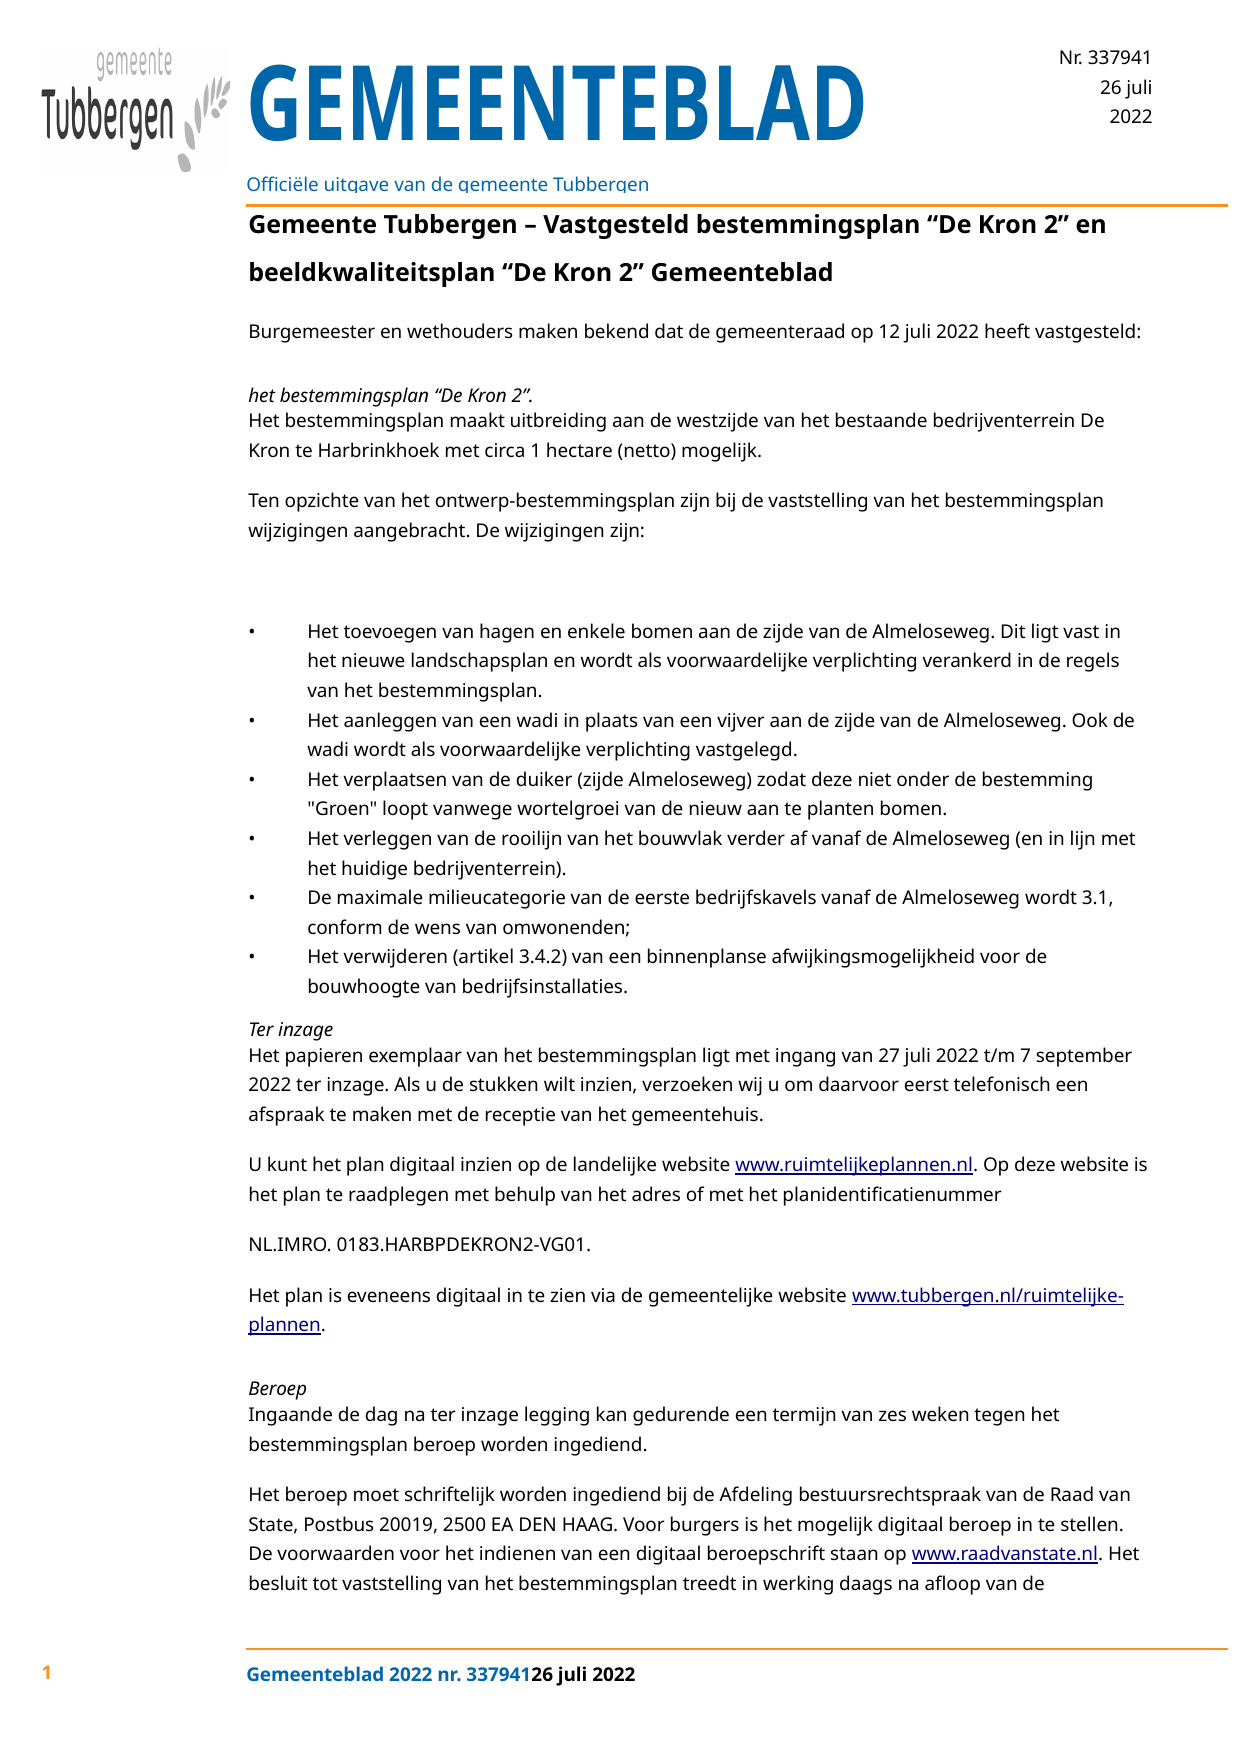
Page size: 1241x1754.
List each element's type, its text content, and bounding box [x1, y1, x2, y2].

text Ten opzichte van het ontwerp-bestemmingsplan zijn bij de vaststelling van het bestemmingsplan wijzigingen aangebracht. De wijzigingen zijn: [248, 488, 1152, 543]
text Het plan is eveneens digitaal in te zien via de gemeentelijke website www.tubbergen.nl/ruimtelijke-plannen. [248, 1282, 1152, 1337]
list Het verwijderen (artikel 3.4.2) van een binnenplanse afwijkingsmogelijkheid voor de bouwhoogte van bedrijfsinstallaties. [248, 943, 1152, 999]
text Beroep [248, 1375, 1152, 1401]
text het bestemmingsplan “De Kron 2”. [248, 382, 1152, 408]
list Het verplaatsen van de duiker (zijde Almeloseweg) zodat deze niet onder de bestemming "Groen" loopt vanwege wortelgroei van de nieuw aan te planten bomen. [248, 766, 1152, 821]
text Gemeente Tubbergen – Vastgesteld bestemmingsplan “De Kron 2” en beeldkwaliteitsplan “De Kron 2” Gemeenteblad [248, 207, 1152, 288]
text Het beroep moet schriftelijk worden ingediend bij de Afdeling bestuursrechtspraak van de Raad van State, Postbus 20019, 2500 EA DEN HAAG. Voor burgers is het mogelijk digitaal beroep in te stellen. De voorwaarden voor het indienen van een digitaal beroepschrift staan op www.raadvanstate.nl. Het besluit tot vaststelling van het bestemmingsplan treedt in werking daags na afloop van de [248, 1481, 1152, 1596]
text Het bestemmingsplan maakt uitbreiding aan de westzijde van het bestaande bedrijventerrein De Kron te Harbrinkhoek met circa 1 hectare (netto) mogelijk. [248, 408, 1152, 463]
picture [41, 47, 231, 172]
list Het toevoegen van hagen en enkele bomen aan de zijde van de Almeloseweg. Dit ligt vast in het nieuwe landschapsplan en wordt als voorwaardelijke verplichting verankerd in de regels van het bestemmingsplan. [248, 618, 1152, 703]
text Het papieren exemplaar van het bestemmingsplan ligt met ingang van 27 juli 2022 t/m 7 september 2022 ter inzage. Als u de stukken wilt inzien, verzoeken wij u om daarvoor eerst telefonisch een afspraak te maken met de receptie van het gemeentehuis. [248, 1042, 1152, 1127]
list Het aanleggen van een wadi in plaats van een vijver aan de zijde van de Almeloseweg. Ook de wadi wordt als voorwaardelijke verplichting vastgelegd. [248, 707, 1152, 762]
text NL.IMRO. 0183.HARBPDEKRON2-VG01. [248, 1231, 1152, 1257]
list De maximale milieucategorie van de eerste bedrijfskavels vanaf de Almeloseweg wordt 3.1, conform de wens van omwonenden; [248, 884, 1152, 939]
text Burgemeester en wethouders maken bekend dat de gemeenteraad op 12 juli 2022 heeft vastgesteld: [248, 318, 1152, 344]
text Ter inzage [248, 1016, 1152, 1042]
text U kunt het plan digitaal inzien op de landelijke website www.ruimtelijkeplannen.nl. Op deze website is het plan te raadplegen met behulp van het adres of met het planidentificatienummer [248, 1151, 1152, 1207]
list Het verleggen van de rooilijn van het bouwvlak verder af vanaf de Almeloseweg (en in lijn met het huidige bedrijventerrein). [248, 825, 1152, 880]
text Ingaande de dag na ter inzage legging kan gedurende een termijn van zes weken tegen het bestemmingsplan beroep worden ingediend. [248, 1401, 1152, 1456]
